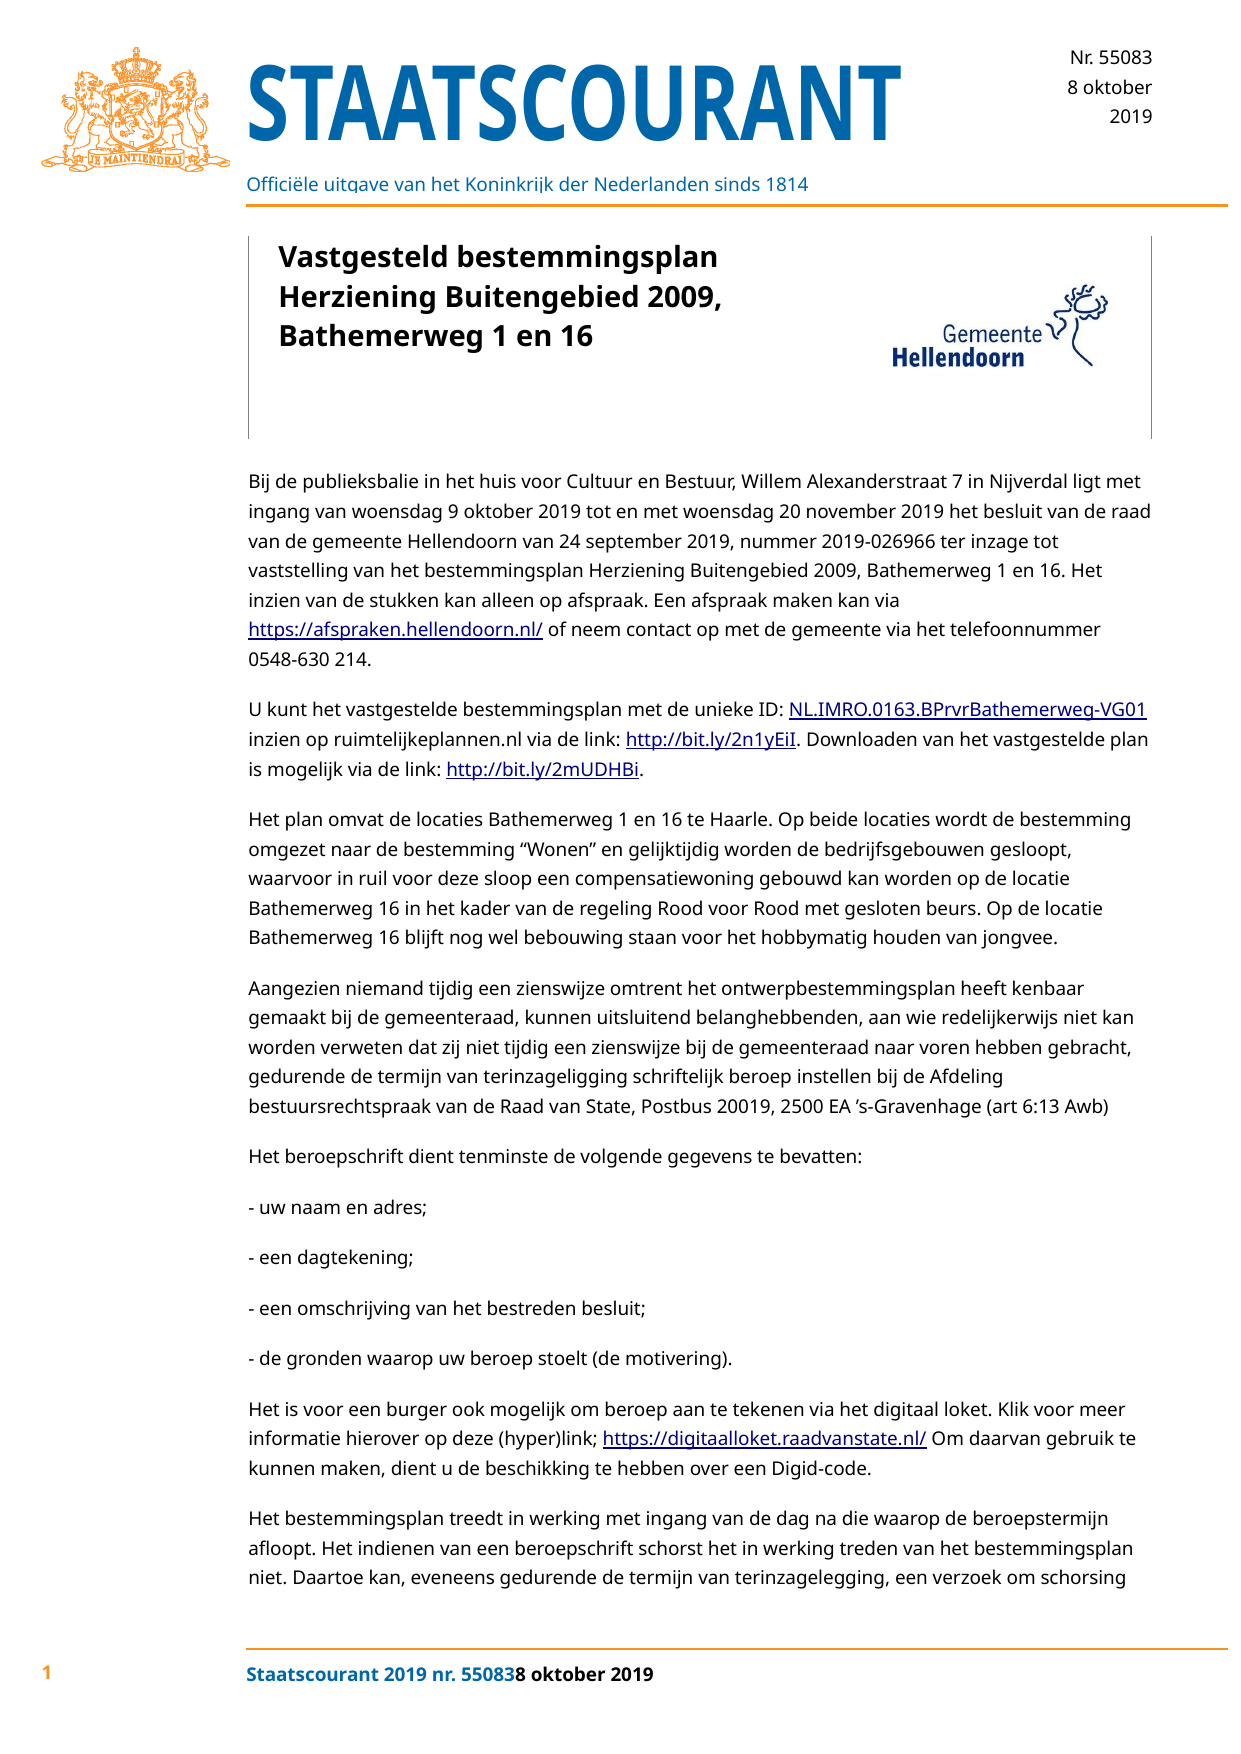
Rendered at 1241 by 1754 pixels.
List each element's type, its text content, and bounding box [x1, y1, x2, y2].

table_header [850, 414, 1151, 439]
text - een omschrijving van het bestreden besluit; [248, 1295, 1152, 1321]
table_header [850, 236, 882, 413]
text Het is voor een burger ook mogelijk om beroep aan te tekenen via het digitaal loket. Klik voor meer informatie hierover op deze (hyper)link; https://digitaalloket.raadvanstate.nl/ Om daarvan gebruik te kunnen maken, dient u de beschikking te hebben over een Digid-code. [248, 1396, 1152, 1481]
text U kunt het vastgestelde bestemmingsplan met de unieke ID: NL.IMRO.0163.BPrvrBathemerweg-VG01 inzien op ruimtelijkeplannen.nl via de link: http://bit.ly/2n1yEiI. Downloaden van het vastgestelde plan is mogelijk via de link: http://bit.ly/2mUDHBi. [248, 697, 1152, 781]
text Het beroepschrift dient tenminste de volgende gegevens te bevatten: [248, 1144, 1152, 1169]
text - de gronden waarop uw beroep stoelt (de motivering). [248, 1345, 1152, 1371]
picture [41, 47, 231, 172]
table_header [1119, 236, 1151, 413]
table_header Vastgesteld bestemmingsplan Herziening Buitengebied 2009, Bathemerweg 1 en 16 [249, 236, 850, 439]
text Het plan omvat de locaties Bathemerweg 1 en 16 te Haarle. Op beide locaties wordt de bestemming omgezet naar de bestemming “Wonen” en gelijktijdig worden de bedrijfsgebouwen gesloopt, waarvoor in ruil voor deze sloop een compensatiewoning gebouwd kan worden op de locatie Bathemerweg 16 in het kader van de regeling Rood voor Rood met gesloten beurs. Op de locatie Bathemerweg 16 blijft nog wel bebouwing staan voor het hobbymatig houden van jongvee. [248, 806, 1152, 950]
text - uw naam en adres; [248, 1194, 1152, 1220]
text - een dagtekening; [248, 1244, 1152, 1270]
picture [882, 236, 1119, 414]
text Aangezien niemand tijdig een zienswijze omtrent het ontwerpbestemmingsplan heeft kenbaar gemaakt bij de gemeenteraad, kunnen uitsluitend belanghebbenden, aan wie redelijkerwijs niet kan worden verweten dat zij niet tijdig een zienswijze bij de gemeenteraad naar voren hebben gebracht, gedurende de termijn van terinzageligging schriftelijk beroep instellen bij de Afdeling bestuursrechtspraak van de Raad van State, Postbus 20019, 2500 EA ’s-Gravenhage (art 6:13 Awb) [248, 975, 1152, 1119]
text Bij de publieksbalie in het huis voor Cultuur en Bestuur, Willem Alexanderstraat 7 in Nijverdal ligt met ingang van woensdag 9 oktober 2019 tot en met woensdag 20 november 2019 het besluit van de raad van de gemeente Hellendoorn van 24 september 2019, nummer 2019-026966 ter inzage tot vaststelling van het bestemmingsplan Herziening Buitengebied 2009, Bathemerweg 1 en 16. Het inzien van de stukken kan alleen op afspraak. Een afspraak maken kan via https://afspraken.hellendoorn.nl/ of neem contact op met de gemeente via het telefoonnummer 0548-630 214. [248, 469, 1152, 672]
text Het bestemmingsplan treedt in werking met ingang van de dag na die waarop de beroepstermijn afloopt. Het indienen van een beroepschrift schorst het in werking treden van het bestemmingsplan niet. Daartoe kan, eveneens gedurende de termijn van terinzagelegging, een verzoek om schorsing [248, 1505, 1152, 1590]
